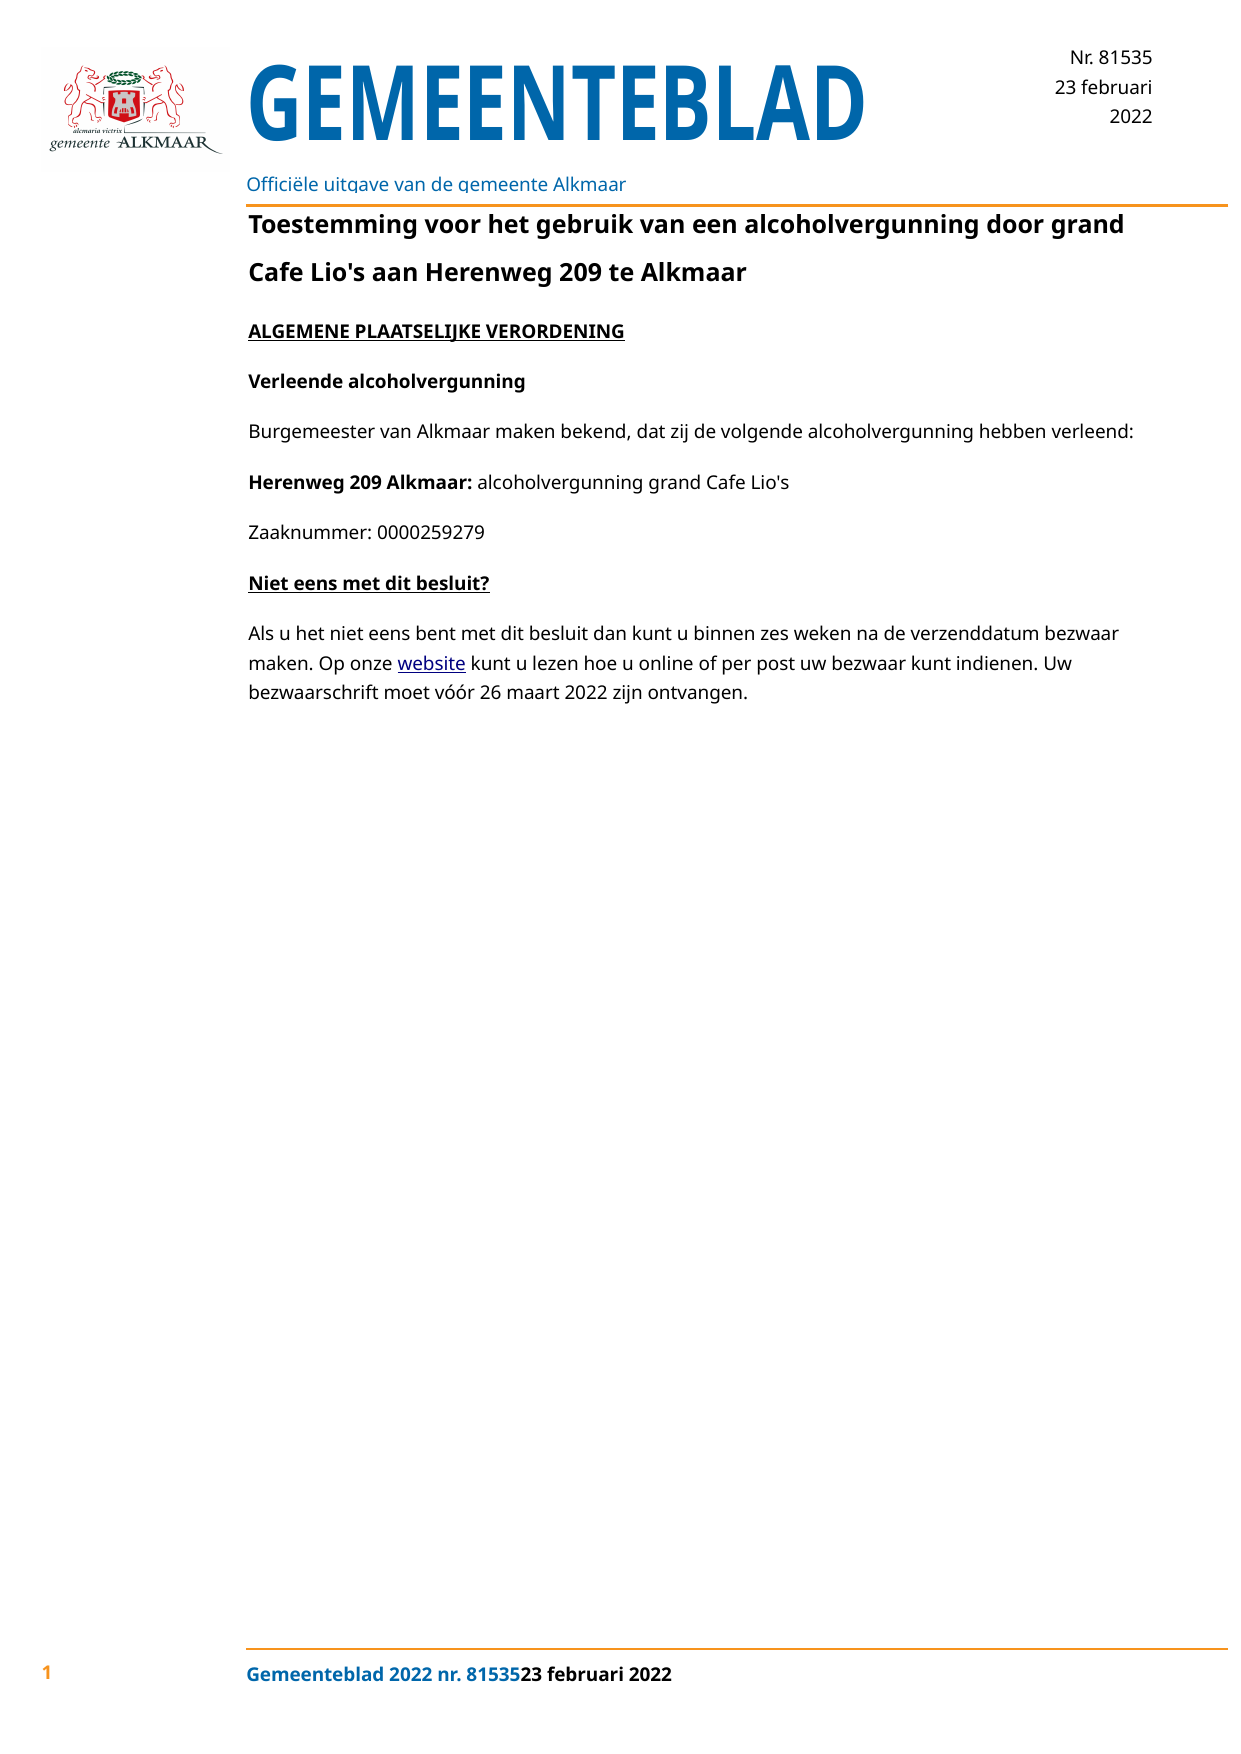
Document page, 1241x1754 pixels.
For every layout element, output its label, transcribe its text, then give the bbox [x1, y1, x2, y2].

text Verleende alcoholvergunning [248, 368, 1152, 394]
text Toestemming voor het gebruik van een alcoholvergunning door grand Cafe Lio's aan Herenweg 209 te Alkmaar [248, 207, 1152, 288]
text Burgemeester van Alkmaar maken bekend, dat zij de volgende alcoholvergunning hebben verleend: [248, 419, 1152, 444]
text Zaaknummer: 0000259279 [248, 519, 1152, 545]
text Herenweg 209 Alkmaar: alcoholvergunning grand Cafe Lio's [248, 469, 1152, 495]
text ALGEMENE PLAATSELIJKE VERORDENING [248, 318, 1152, 344]
text Niet eens met dit besluit? [248, 570, 1152, 596]
text Als u het niet eens bent met dit besluit dan kunt u binnen zes weken na de verzenddatum bezwaar maken. Op onze website kunt u lezen hoe u online of per post uw bezwaar kunt indienen. Uw bezwaarschrift moet vóór 26 maart 2022 zijn ontvangen. [248, 620, 1152, 705]
picture [41, 47, 231, 172]
